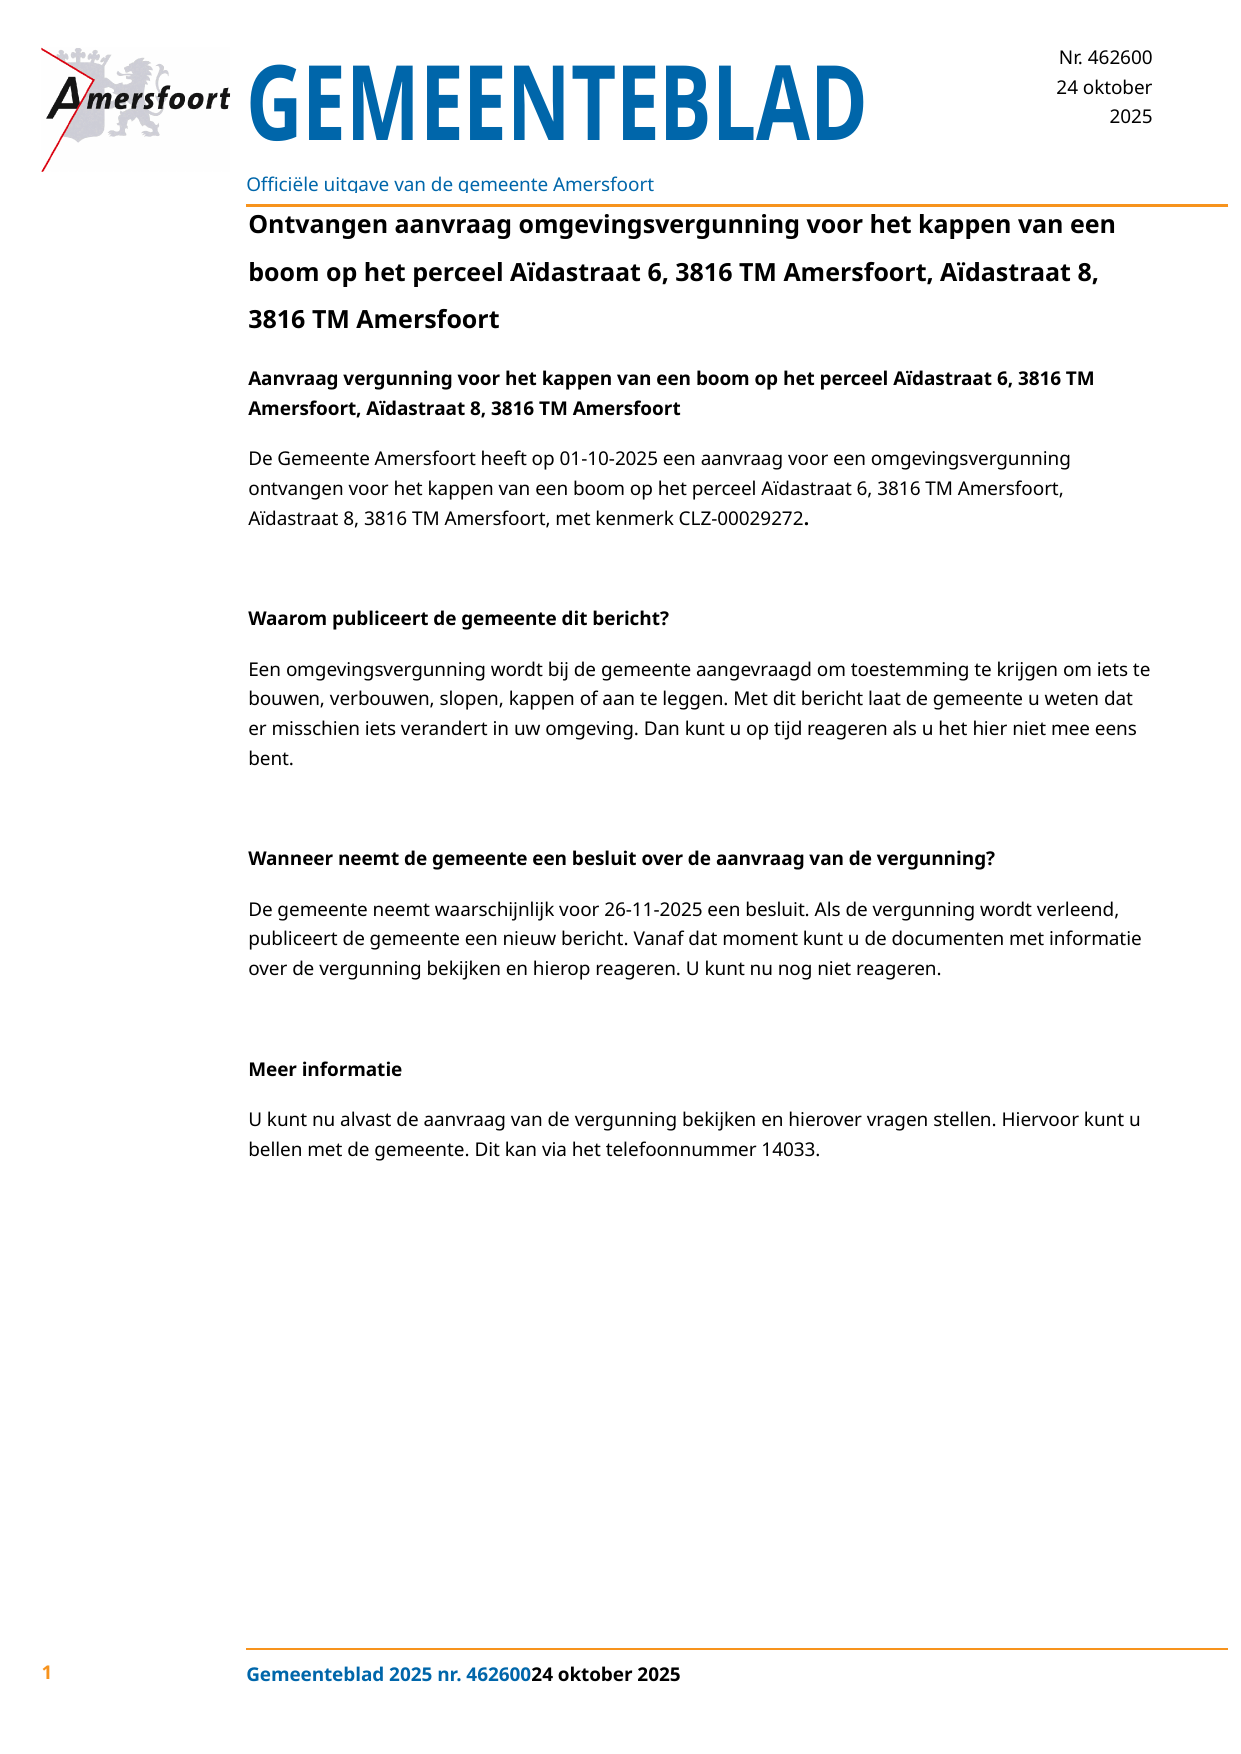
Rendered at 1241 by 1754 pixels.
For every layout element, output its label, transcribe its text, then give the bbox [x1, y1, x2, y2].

text Ontvangen aanvraag omgevingsvergunning voor het kappen van een boom op het perceel Aïdastraat 6, 3816 TM Amersfoort, Aïdastraat 8, 3816 TM Amersfoort [248, 207, 1152, 336]
text Wanneer neemt de gemeente een besluit over de aanvraag van de vergunning? [248, 846, 1152, 871]
text Een omgevingsvergunning wordt bij de gemeente aangevraagd om toestemming te krijgen om iets te bouwen, verbouwen, slopen, kappen of aan te leggen. Met dit bericht laat de gemeente u weten dat er misschien iets verandert in uw omgeving. Dan kunt u op tijd reageren als u het hier niet mee eens bent. [248, 656, 1152, 770]
text De Gemeente Amersfoort heeft op 01-10-2025 een aanvraag voor een omgevingsvergunning ontvangen voor het kappen van een boom op het perceel Aïdastraat 6, 3816 TM Amersfoort, Aïdastraat 8, 3816 TM Amersfoort, met kenmerk CLZ-00029272. [248, 446, 1152, 530]
text Meer informatie [248, 1056, 1152, 1082]
text Waarom publiceert de gemeente dit bericht? [248, 606, 1152, 631]
picture [41, 47, 231, 172]
text Aanvraag vergunning voor het kappen van een boom op het perceel Aïdastraat 6, 3816 TM Amersfoort, Aïdastraat 8, 3816 TM Amersfoort [248, 366, 1152, 421]
text U kunt nu alvast de aanvraag van de vergunning bekijken en hierover vragen stellen. Hiervoor kunt u bellen met de gemeente. Dit kan via het telefoonnummer 14033. [248, 1106, 1152, 1162]
text De gemeente neemt waarschijnlijk voor 26-11-2025 een besluit. Als de vergunning wordt verleend, publiceert de gemeente een nieuw bericht. Vanaf dat moment kunt u de documenten met informatie over de vergunning bekijken en hierop reageren. U kunt nu nog niet reageren. [248, 896, 1152, 981]
